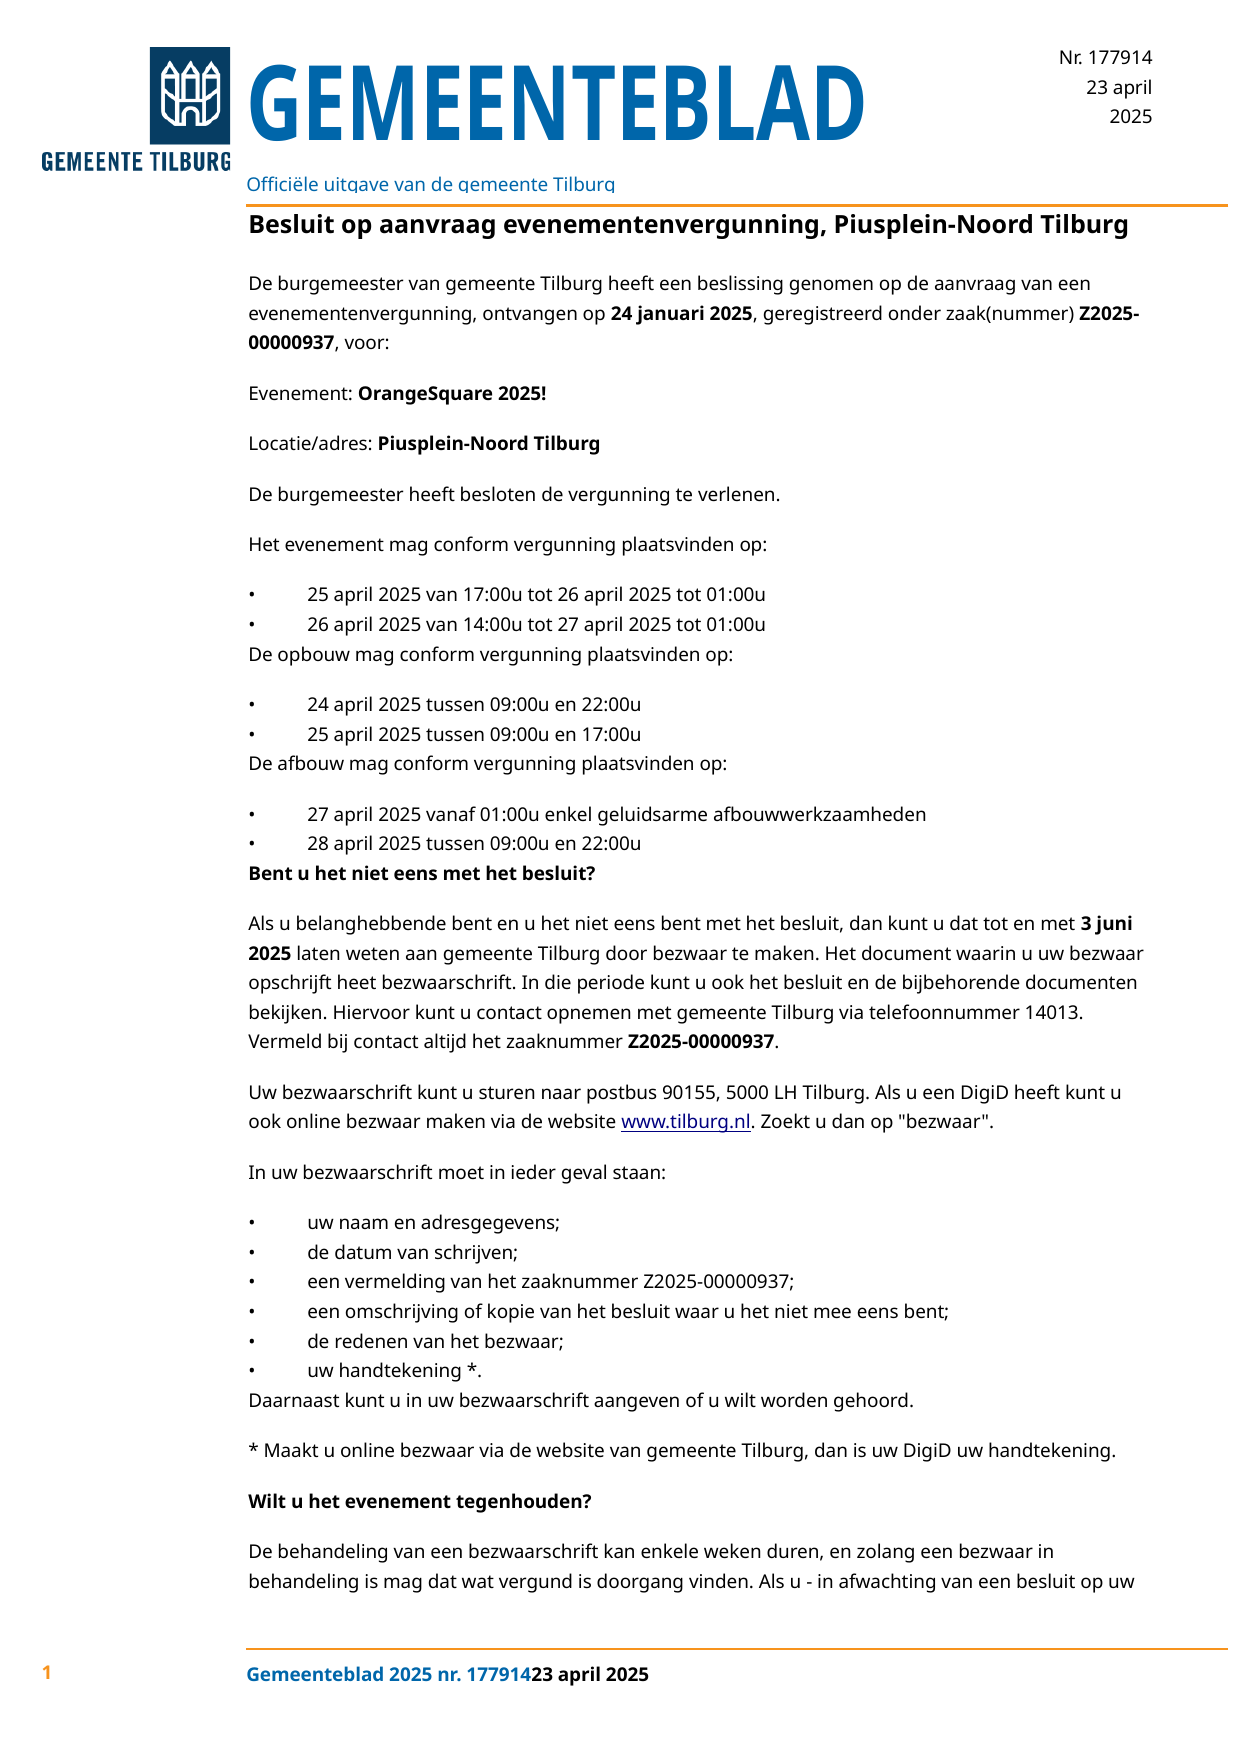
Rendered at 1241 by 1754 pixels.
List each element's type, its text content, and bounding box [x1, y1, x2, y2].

list 26 april 2025 van 14:00u tot 27 april 2025 tot 01:00u [248, 611, 1152, 637]
text Wilt u het evenement tegenhouden? [248, 1488, 1152, 1513]
text Besluit op aanvraag evenementenvergunning, Piusplein-Noord Tilburg [248, 207, 1152, 241]
list 27 april 2025 vanaf 01:00u enkel geluidsarme afbouwwerkzaamheden [248, 801, 1152, 826]
text Het evenement mag conform vergunning plaatsvinden op: [248, 531, 1152, 557]
text In uw bezwaarschrift moet in ieder geval staan: [248, 1159, 1152, 1185]
list 25 april 2025 tussen 09:00u en 17:00u [248, 721, 1152, 746]
list 25 april 2025 van 17:00u tot 26 april 2025 tot 01:00u [248, 582, 1152, 607]
text De burgemeester heeft besloten de vergunning te verlenen. [248, 481, 1152, 506]
text Evenement: OrangeSquare 2025! [248, 380, 1152, 406]
text De burgemeester van gemeente Tilburg heeft een beslissing genomen op de aanvraag van een evenementenvergunning, ontvangen op 24 januari 2025, geregistreerd onder zaak(nummer) Z2025-00000937, voor: [248, 270, 1152, 355]
list 24 april 2025 tussen 09:00u en 22:00u [248, 691, 1152, 717]
list een omschrijving of kopie van het besluit waar u het niet mee eens bent; [248, 1298, 1152, 1324]
text Uw bezwaarschrift kunt u sturen naar postbus 90155, 5000 LH Tilburg. Als u een DigiD heeft kunt u ook online bezwaar maken via de website www.tilburg.nl. Zoekt u dan op "bezwaar". [248, 1079, 1152, 1134]
list 28 april 2025 tussen 09:00u en 22:00u [248, 830, 1152, 856]
text De opbouw mag conform vergunning plaatsvinden op: [248, 641, 1152, 666]
list uw naam en adresgegevens; [248, 1209, 1152, 1235]
list uw handtekening *. [248, 1357, 1152, 1383]
text Locatie/adres: Piusplein-Noord Tilburg [248, 430, 1152, 456]
list een vermelding van het zaaknummer Z2025-00000937; [248, 1269, 1152, 1294]
list de datum van schrijven; [248, 1239, 1152, 1265]
text * Maakt u online bezwaar via de website van gemeente Tilburg, dan is uw DigiD uw handtekening. [248, 1437, 1152, 1463]
text Daarnaast kunt u in uw bezwaarschrift aangeven of u wilt worden gehoord. [248, 1387, 1152, 1413]
list de redenen van het bezwaar; [248, 1328, 1152, 1353]
text Als u belanghebbende bent en u het niet eens bent met het besluit, dan kunt u dat tot en met 3 juni 2025 laten weten aan gemeente Tilburg door bezwaar te maken. Het document waarin u uw bezwaar opschrijft heet bezwaarschrift. In die periode kunt u ook het besluit en de bijbehorende documenten bekijken. Hiervoor kunt u contact opnemen met gemeente Tilburg via telefoonnummer 14013. Vermeld bij contact altijd het zaaknummer Z2025-00000937. [248, 910, 1152, 1054]
text De behandeling van een bezwaarschrift kan enkele weken duren, en zolang een bezwaar in behandeling is mag dat wat vergund is doorgang vinden. Als u - in afwachting van een besluit op uw [248, 1538, 1152, 1593]
text De afbouw mag conform vergunning plaatsvinden op: [248, 750, 1152, 776]
text Bent u het niet eens met het besluit? [248, 860, 1152, 886]
picture [41, 47, 231, 172]
